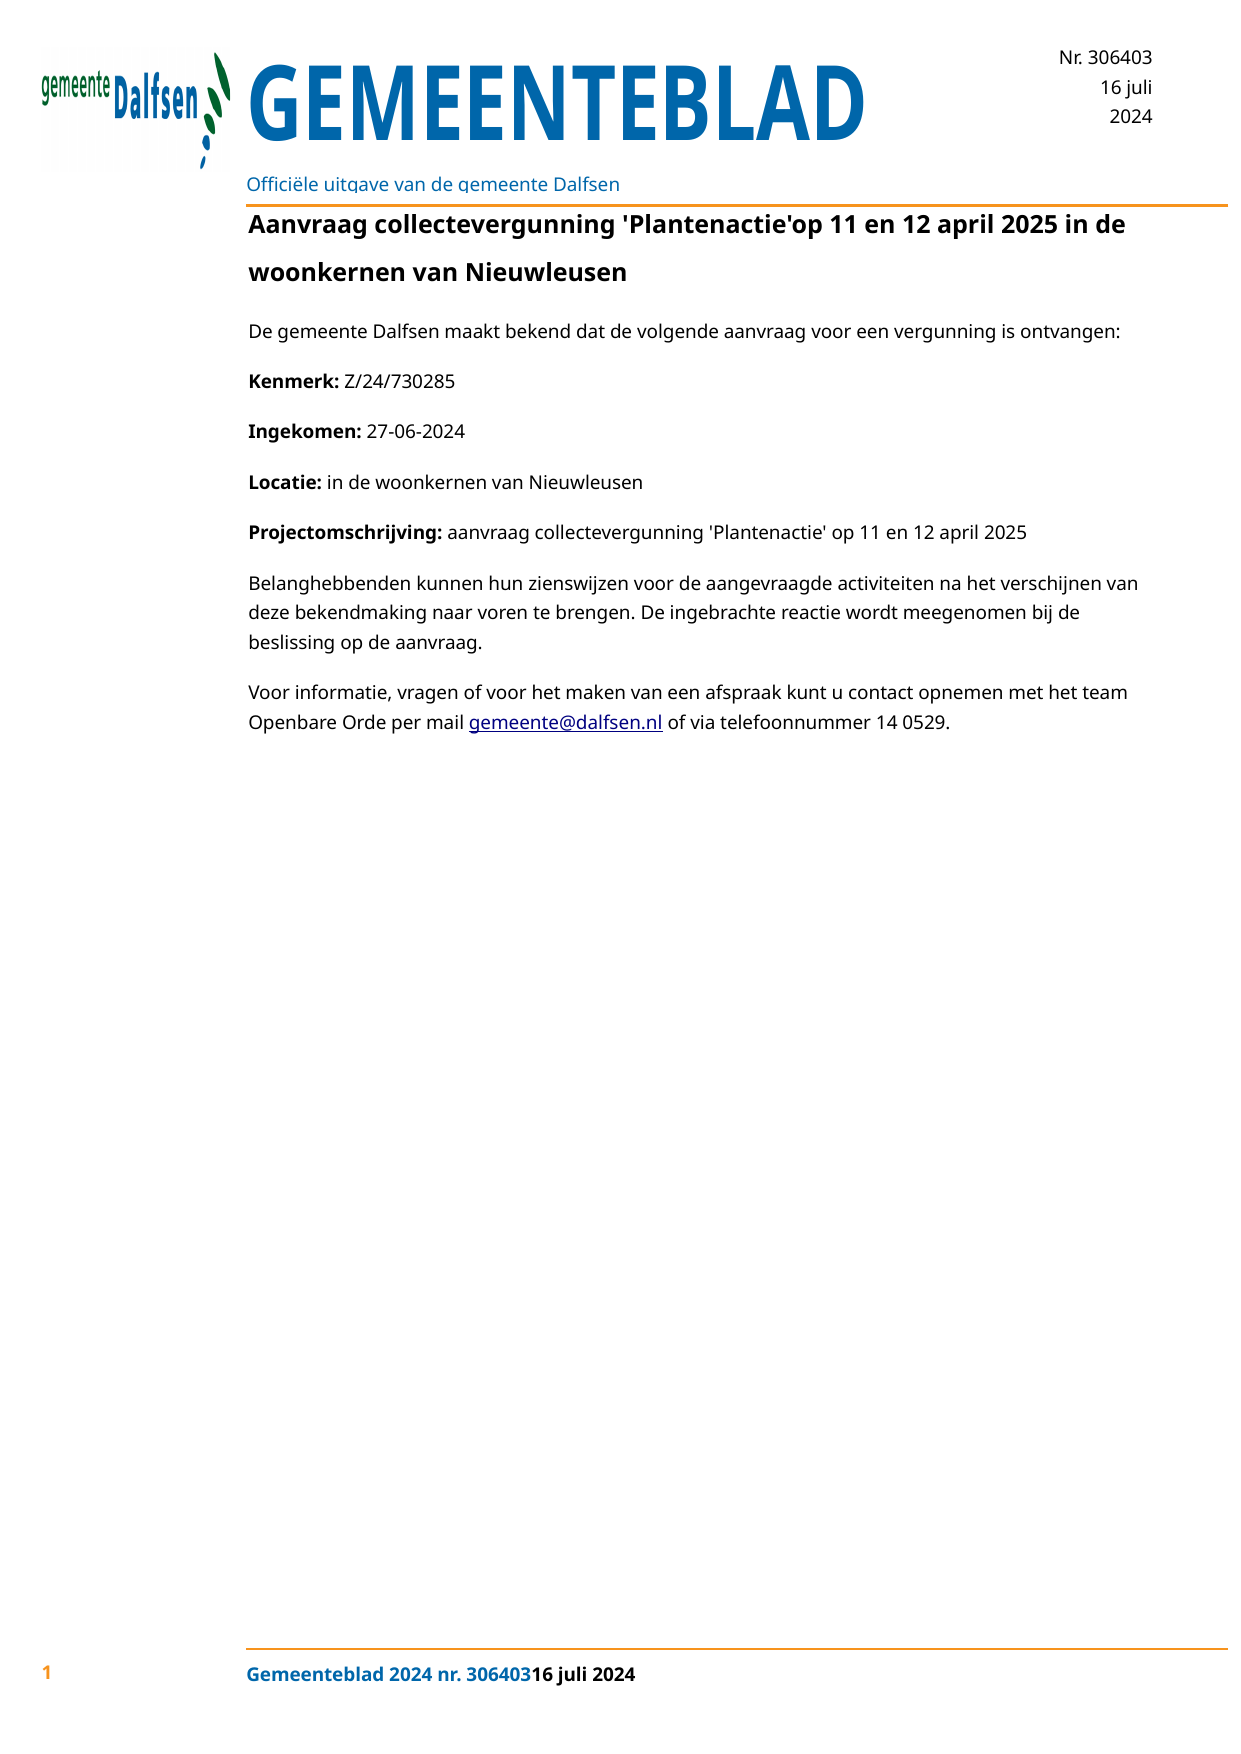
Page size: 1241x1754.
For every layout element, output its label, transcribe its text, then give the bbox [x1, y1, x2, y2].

text Aanvraag collectevergunning 'Plantenactie'op 11 en 12 april 2025 in de woonkernen van Nieuwleusen [248, 207, 1152, 288]
text Locatie: in de woonkernen van Nieuwleusen [248, 469, 1152, 495]
picture [41, 47, 231, 172]
text Ingekomen: 27-06-2024 [248, 419, 1152, 444]
text Belanghebbenden kunnen hun zienswijzen voor de aangevraagde activiteiten na het verschijnen van deze bekendmaking naar voren te brengen. De ingebrachte reactie wordt meegenomen bij de beslissing op de aanvraag. [248, 570, 1152, 655]
text De gemeente Dalfsen maakt bekend dat de volgende aanvraag voor een vergunning is ontvangen: [248, 318, 1152, 344]
text Kenmerk: Z/24/730285 [248, 368, 1152, 394]
text Projectomschrijving: aanvraag collectevergunning 'Plantenactie' op 11 en 12 april 2025 [248, 519, 1152, 545]
text Voor informatie, vragen of voor het maken van een afspraak kunt u contact opnemen met het team Openbare Orde per mail gemeente@dalfsen.nl of via telefoonnummer 14 0529. [248, 679, 1152, 735]
